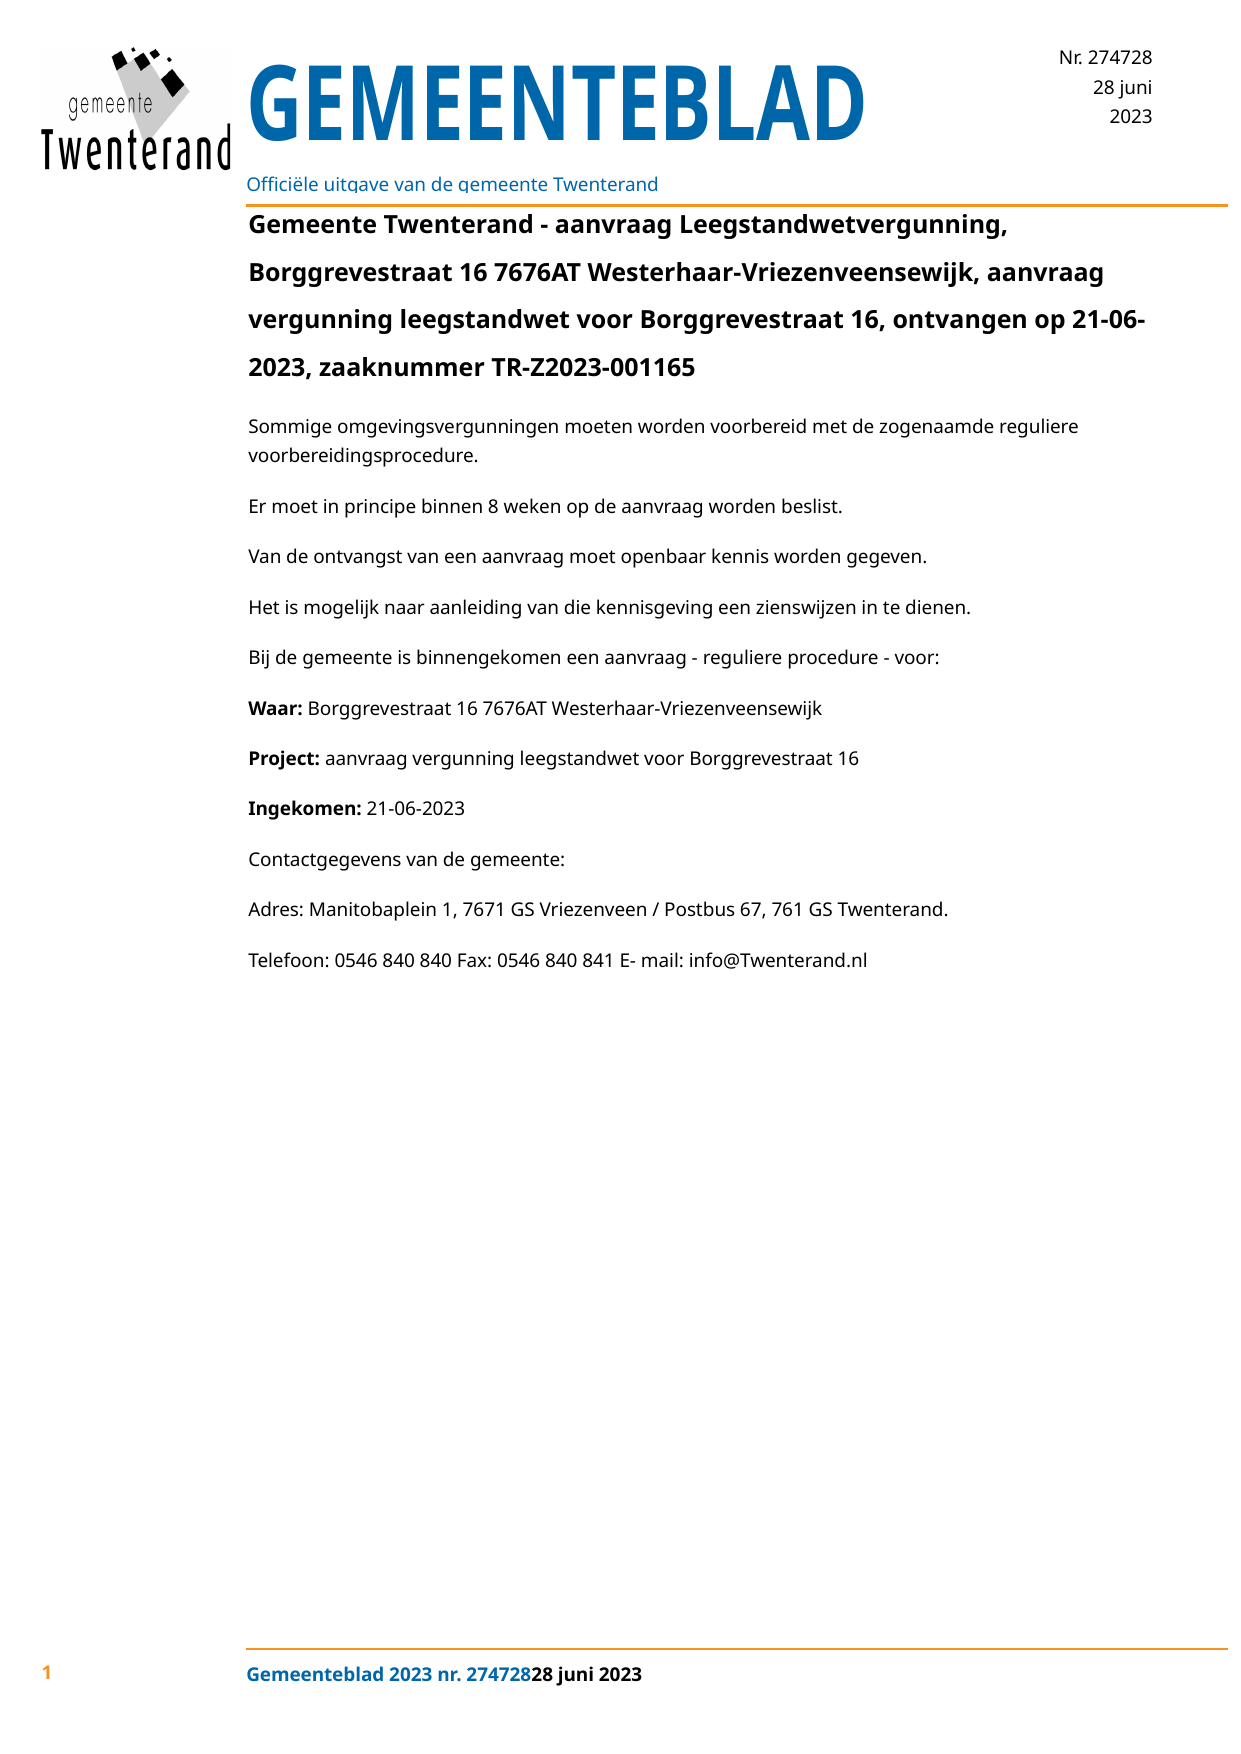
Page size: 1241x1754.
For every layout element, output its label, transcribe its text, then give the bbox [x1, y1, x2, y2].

text Contactgegevens van de gemeente: [248, 846, 1152, 872]
text Telefoon: 0546 840 840 Fax: 0546 840 841 E- mail: info@Twenterand.nl [248, 947, 1152, 973]
text Ingekomen: 21-06-2023 [248, 796, 1152, 821]
text Adres: Manitobaplein 1, 7671 GS Vriezenveen / Postbus 67, 761 GS Twenterand. [248, 896, 1152, 922]
text Bij de gemeente is binnengekomen een aanvraag - reguliere procedure - voor: [248, 644, 1152, 670]
text Van de ontvangst van een aanvraag moet openbaar kennis worden gegeven. [248, 543, 1152, 569]
text Project: aanvraag vergunning leegstandwet voor Borggrevestraat 16 [248, 745, 1152, 771]
text Er moet in principe binnen 8 weken op de aanvraag worden beslist. [248, 493, 1152, 519]
text Gemeente Twenterand - aanvraag Leegstandwetvergunning, Borggrevestraat 16 7676AT Westerhaar-Vriezenveensewijk, aanvraag vergunning leegstandwet voor Borggrevestraat 16, ontvangen op 21-06-2023, zaaknummer TR-Z2023-001165 [248, 207, 1152, 384]
picture [41, 47, 231, 172]
text Waar: Borggrevestraat 16 7676AT Westerhaar-Vriezenveensewijk [248, 695, 1152, 721]
text Sommige omgevingsvergunningen moeten worden voorbereid met de zogenaamde reguliere voorbereidingsprocedure. [248, 413, 1152, 468]
text Het is mogelijk naar aanleiding van die kennisgeving een zienswijzen in te dienen. [248, 594, 1152, 620]
